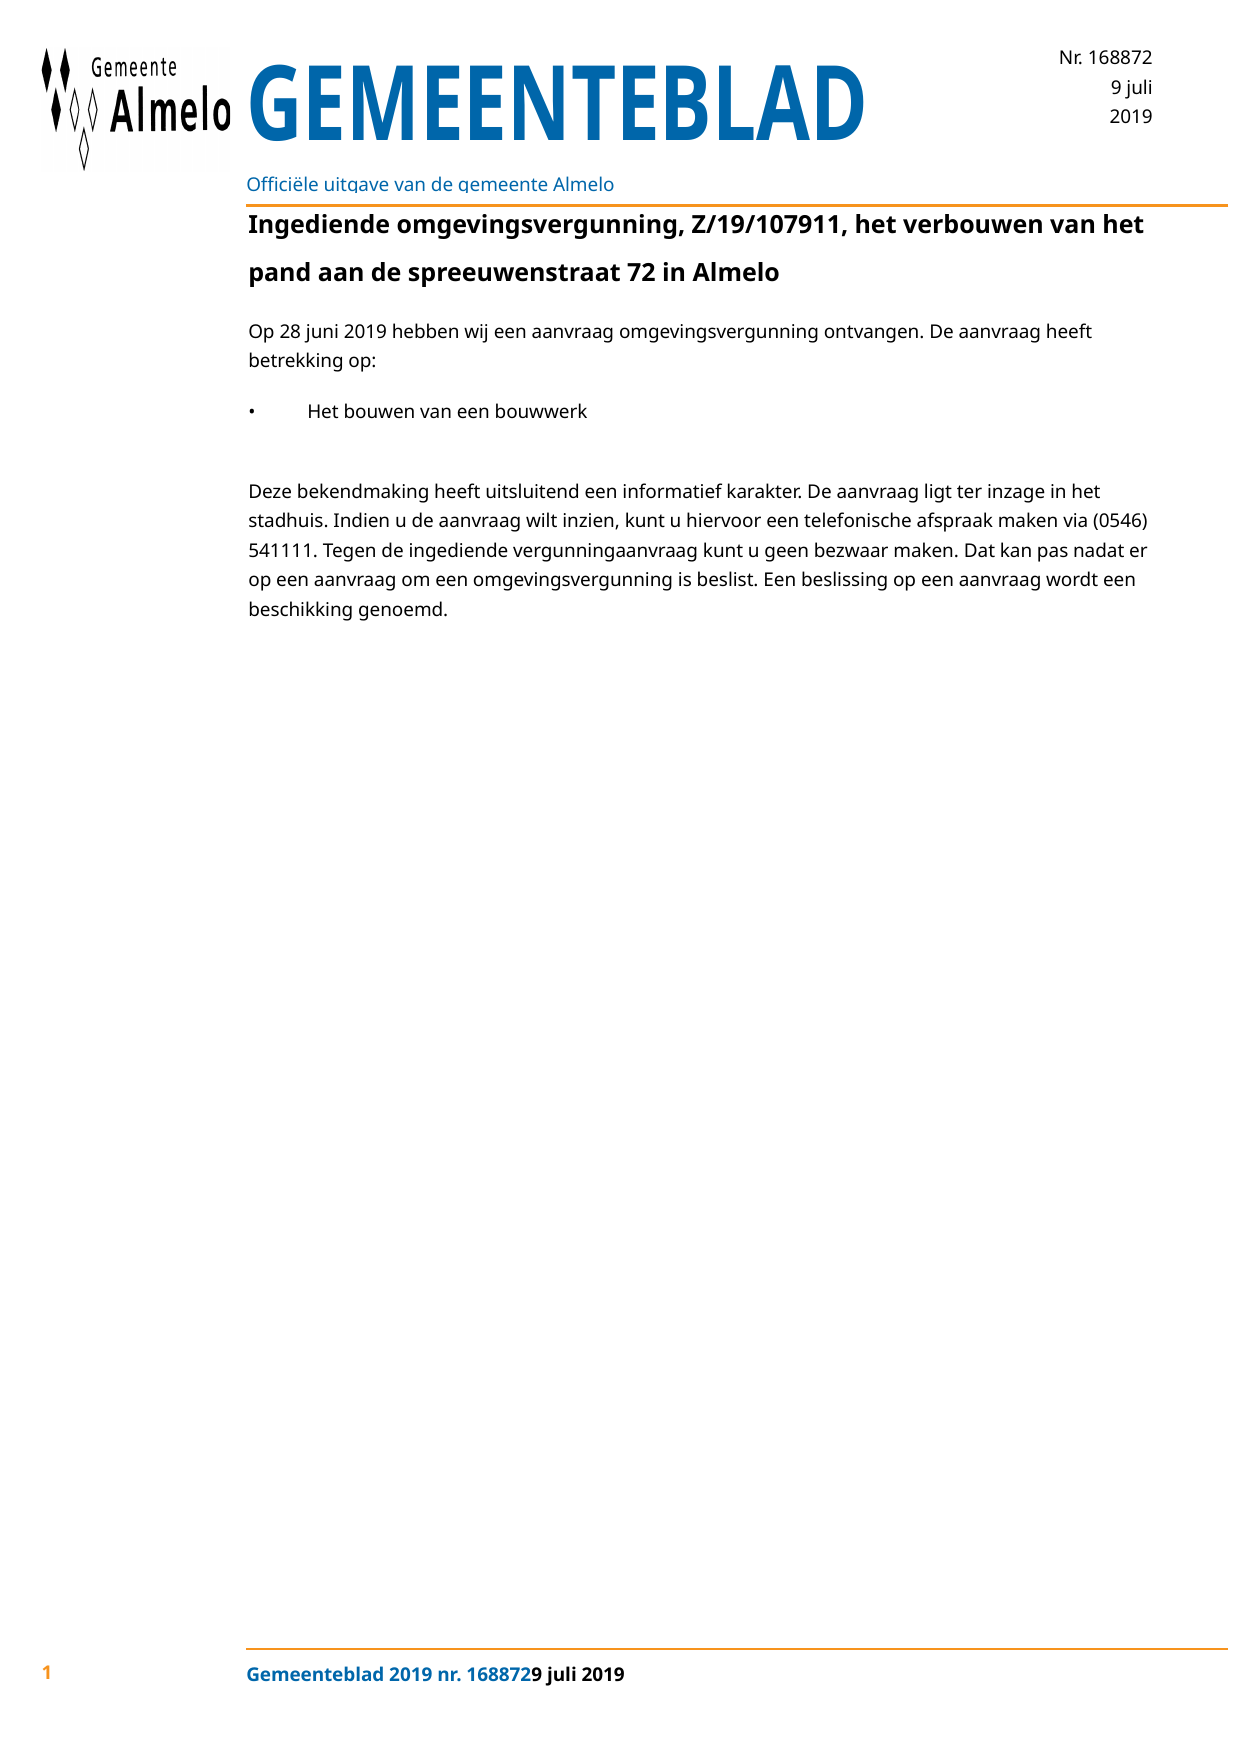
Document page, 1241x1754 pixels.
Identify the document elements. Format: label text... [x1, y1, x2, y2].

picture [41, 47, 231, 172]
list Het bouwen van een bouwwerk [248, 398, 1152, 424]
text Op 28 juni 2019 hebben wij een aanvraag omgevingsvergunning ontvangen. De aanvraag heeft betrekking op: [248, 318, 1152, 373]
text Deze bekendmaking heeft uitsluitend een informatief karakter. De aanvraag ligt ter inzage in het stadhuis. Indien u de aanvraag wilt inzien, kunt u hiervoor een telefonische afspraak maken via (0546) 541111. Tegen de ingediende vergunningaanvraag kunt u geen bezwaar maken. Dat kan pas nadat er op een aanvraag om een omgevingsvergunning is beslist. Een beslissing op een aanvraag wordt een beschikking genoemd. [248, 478, 1152, 622]
text Ingediende omgevingsvergunning, Z/19/107911, het verbouwen van het pand aan de spreeuwenstraat 72 in Almelo [248, 207, 1152, 288]
